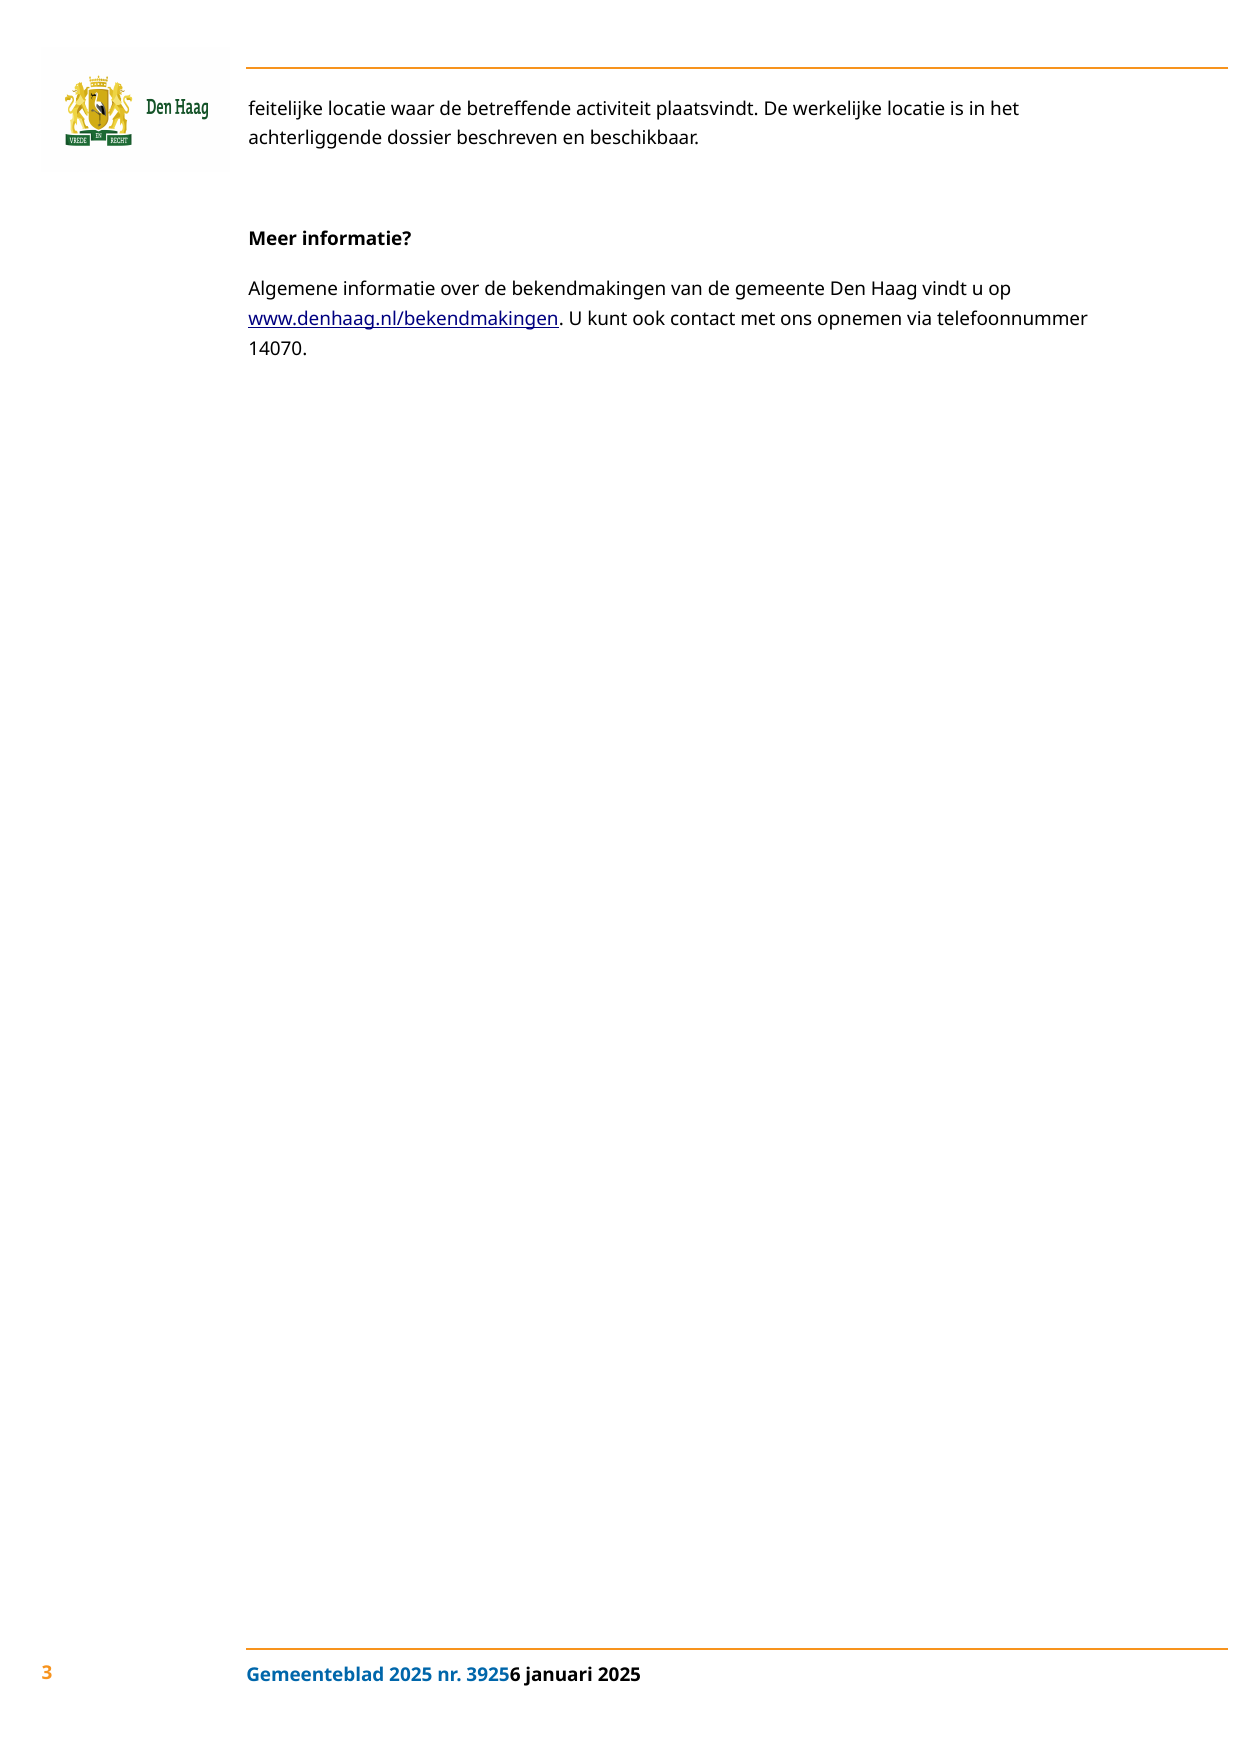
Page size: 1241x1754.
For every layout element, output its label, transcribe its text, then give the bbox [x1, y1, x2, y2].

picture [41, 47, 231, 172]
text feitelijke locatie waar de betreffende activiteit plaatsvindt. De werkelijke locatie is in het achterliggende dossier beschreven en beschikbaar. [248, 95, 1152, 150]
text Meer informatie? [248, 225, 1152, 251]
text Algemene informatie over de bekendmakingen van de gemeente Den Haag vindt u op www.denhaag.nl/bekendmakingen. U kunt ook contact met ons opnemen via telefoonnummer 14070. [248, 276, 1152, 361]
